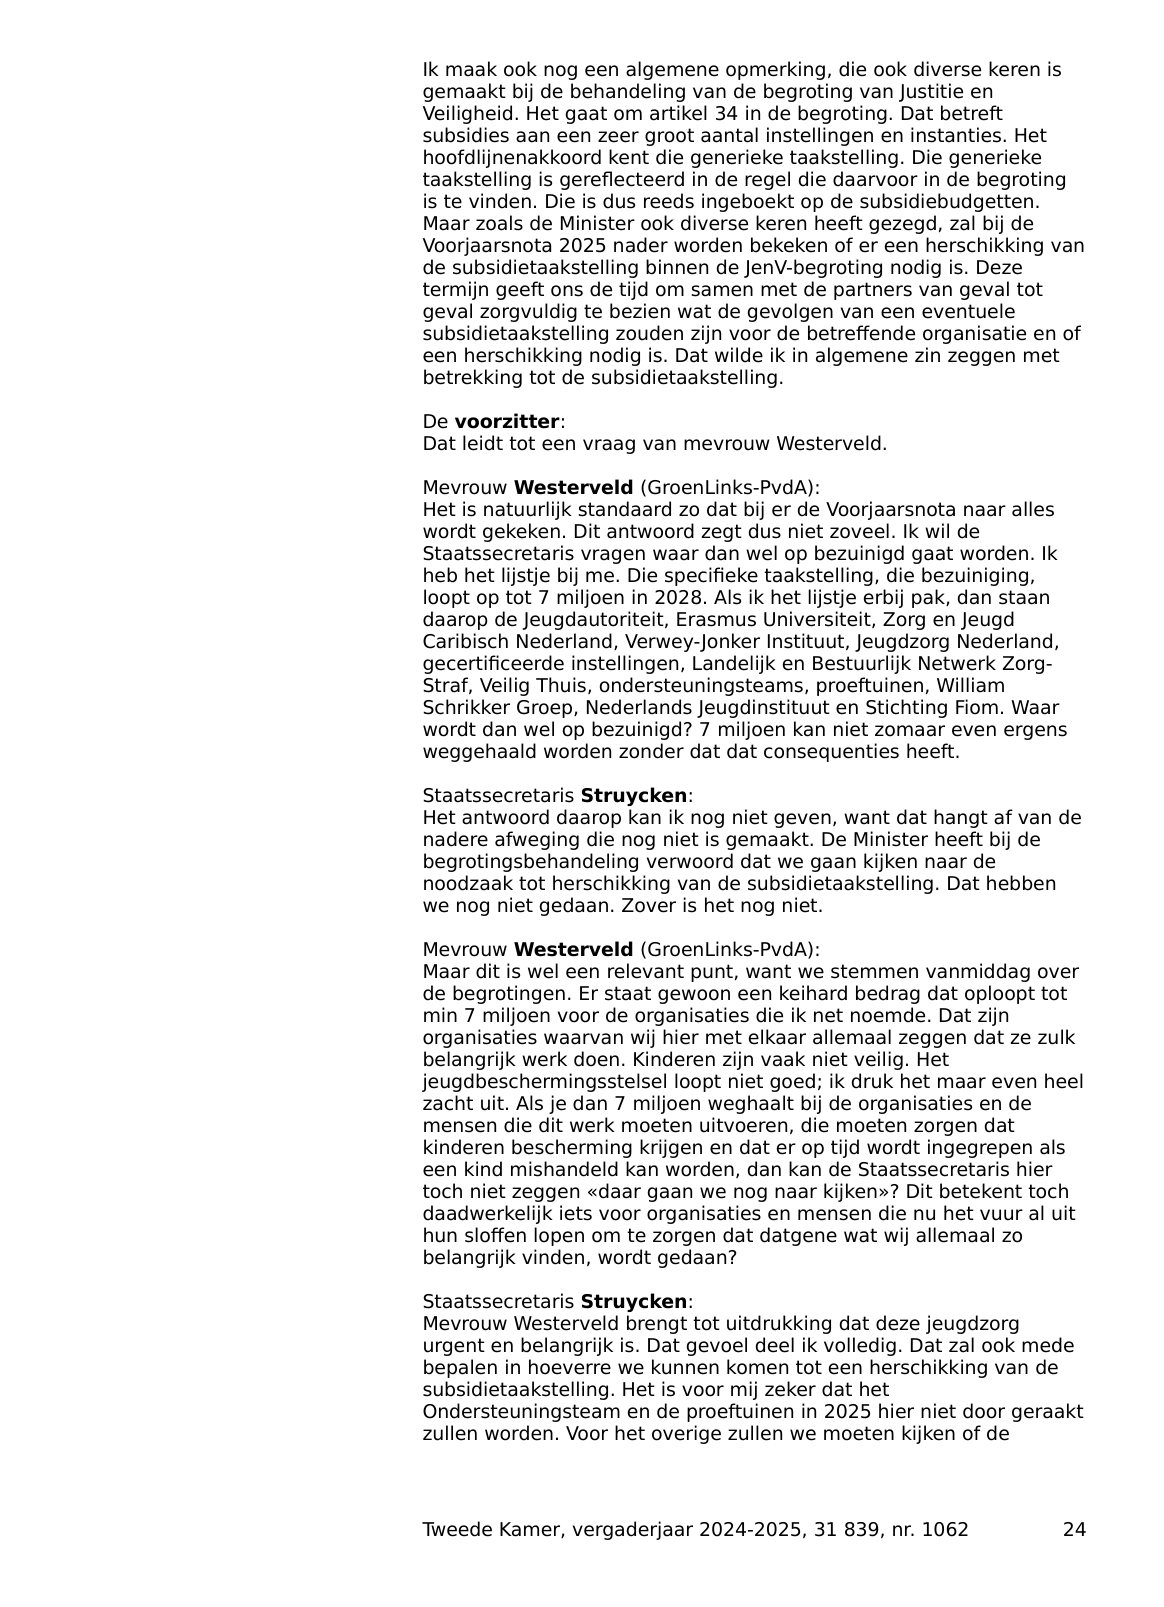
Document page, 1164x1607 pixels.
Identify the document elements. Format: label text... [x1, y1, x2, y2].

text Het antwoord daarop kan ik nog niet geven, want dat hangt af van de nadere afweging die nog niet is gemaakt. De Minister heeft bij de begrotingsbehandeling verwoord dat we gaan kijken naar de noodzaak tot herschikking van de subsidietaakstelling. Dat hebben we nog niet gedaan. Zover is het nog niet. [422, 807, 1087, 917]
text Staatssecretaris Struycken: [422, 1291, 1087, 1313]
text Dat leidt tot een vraag van mevrouw Westerveld. [422, 433, 1087, 455]
text Mevrouw Westerveld (GroenLinks-PvdA): [422, 477, 1087, 499]
text Ik maak ook nog een algemene opmerking, die ook diverse keren is gemaakt bij de behandeling van de begroting van Justitie en Veiligheid. Het gaat om artikel 34 in de begroting. Dat betreft subsidies aan een zeer groot aantal instellingen en instanties. Het hoofdlijnenakkoord kent die generieke taakstelling. Die generieke taakstelling is gereflecteerd in de regel die daarvoor in de begroting is te vinden. Die is dus reeds ingeboekt op de subsidiebudgetten. Maar zoals de Minister ook diverse keren heeft gezegd, zal bij de Voorjaarsnota 2025 nader worden bekeken of er een herschikking van de subsidietaakstelling binnen de JenV-begroting nodig is. Deze termijn geeft ons de tijd om samen met de partners van geval tot geval zorgvuldig te bezien wat de gevolgen van een eventuele subsidietaakstelling zouden zijn voor de betreffende organisatie en of een herschikking nodig is. Dat wilde ik in algemene zin zeggen met betrekking tot de subsidietaakstelling. [422, 59, 1087, 389]
text Mevrouw Westerveld brengt tot uitdrukking dat deze jeugdzorg urgent en belangrijk is. Dat gevoel deel ik volledig. Dat zal ook mede bepalen in hoeverre we kunnen komen tot een herschikking van de subsidietaakstelling. Het is voor mij zeker dat het Ondersteuningsteam en de proeftuinen in 2025 hier niet door geraakt zullen worden. Voor het overige zullen we moeten kijken of de [422, 1313, 1087, 1445]
text Staatssecretaris Struycken: [422, 785, 1087, 807]
text Maar dit is wel een relevant punt, want we stemmen vanmiddag over de begrotingen. Er staat gewoon een keihard bedrag dat oploopt tot min 7 miljoen voor de organisaties die ik net noemde. Dat zijn organisaties waarvan wij hier met elkaar allemaal zeggen dat ze zulk belangrijk werk doen. Kinderen zijn vaak niet veilig. Het jeugdbeschermingsstelsel loopt niet goed; ik druk het maar even heel zacht uit. Als je dan 7 miljoen weghaalt bij de organisaties en de mensen die dit werk moeten uitvoeren, die moeten zorgen dat kinderen bescherming krijgen en dat er op tijd wordt ingegrepen als een kind mishandeld kan worden, dan kan de Staatssecretaris hier toch niet zeggen «daar gaan we nog naar kijken»? Dit betekent toch daadwerkelijk iets voor organisaties en mensen die nu het vuur al uit hun sloffen lopen om te zorgen dat datgene wat wij allemaal zo belangrijk vinden, wordt gedaan? [422, 961, 1087, 1269]
text Het is natuurlijk standaard zo dat bij er de Voorjaarsnota naar alles wordt gekeken. Dit antwoord zegt dus niet zoveel. Ik wil de Staatssecretaris vragen waar dan wel op bezuinigd gaat worden. Ik heb het lijstje bij me. Die specifieke taakstelling, die bezuiniging, loopt op tot 7 miljoen in 2028. Als ik het lijstje erbij pak, dan staan daarop de Jeugdautoriteit, Erasmus Universiteit, Zorg en Jeugd Caribisch Nederland, Verwey-Jonker Instituut, Jeugdzorg Nederland, gecertificeerde instellingen, Landelijk en Bestuurlijk Netwerk Zorg-Straf, Veilig Thuis, ondersteuningsteams, proeftuinen, William Schrikker Groep, Nederlands Jeugdinstituut en Stichting Fiom. Waar wordt dan wel op bezuinigd? 7 miljoen kan niet zomaar even ergens weggehaald worden zonder dat dat consequenties heeft. [422, 499, 1087, 763]
text De voorzitter: [422, 411, 1087, 433]
text Mevrouw Westerveld (GroenLinks-PvdA): [422, 939, 1087, 961]
